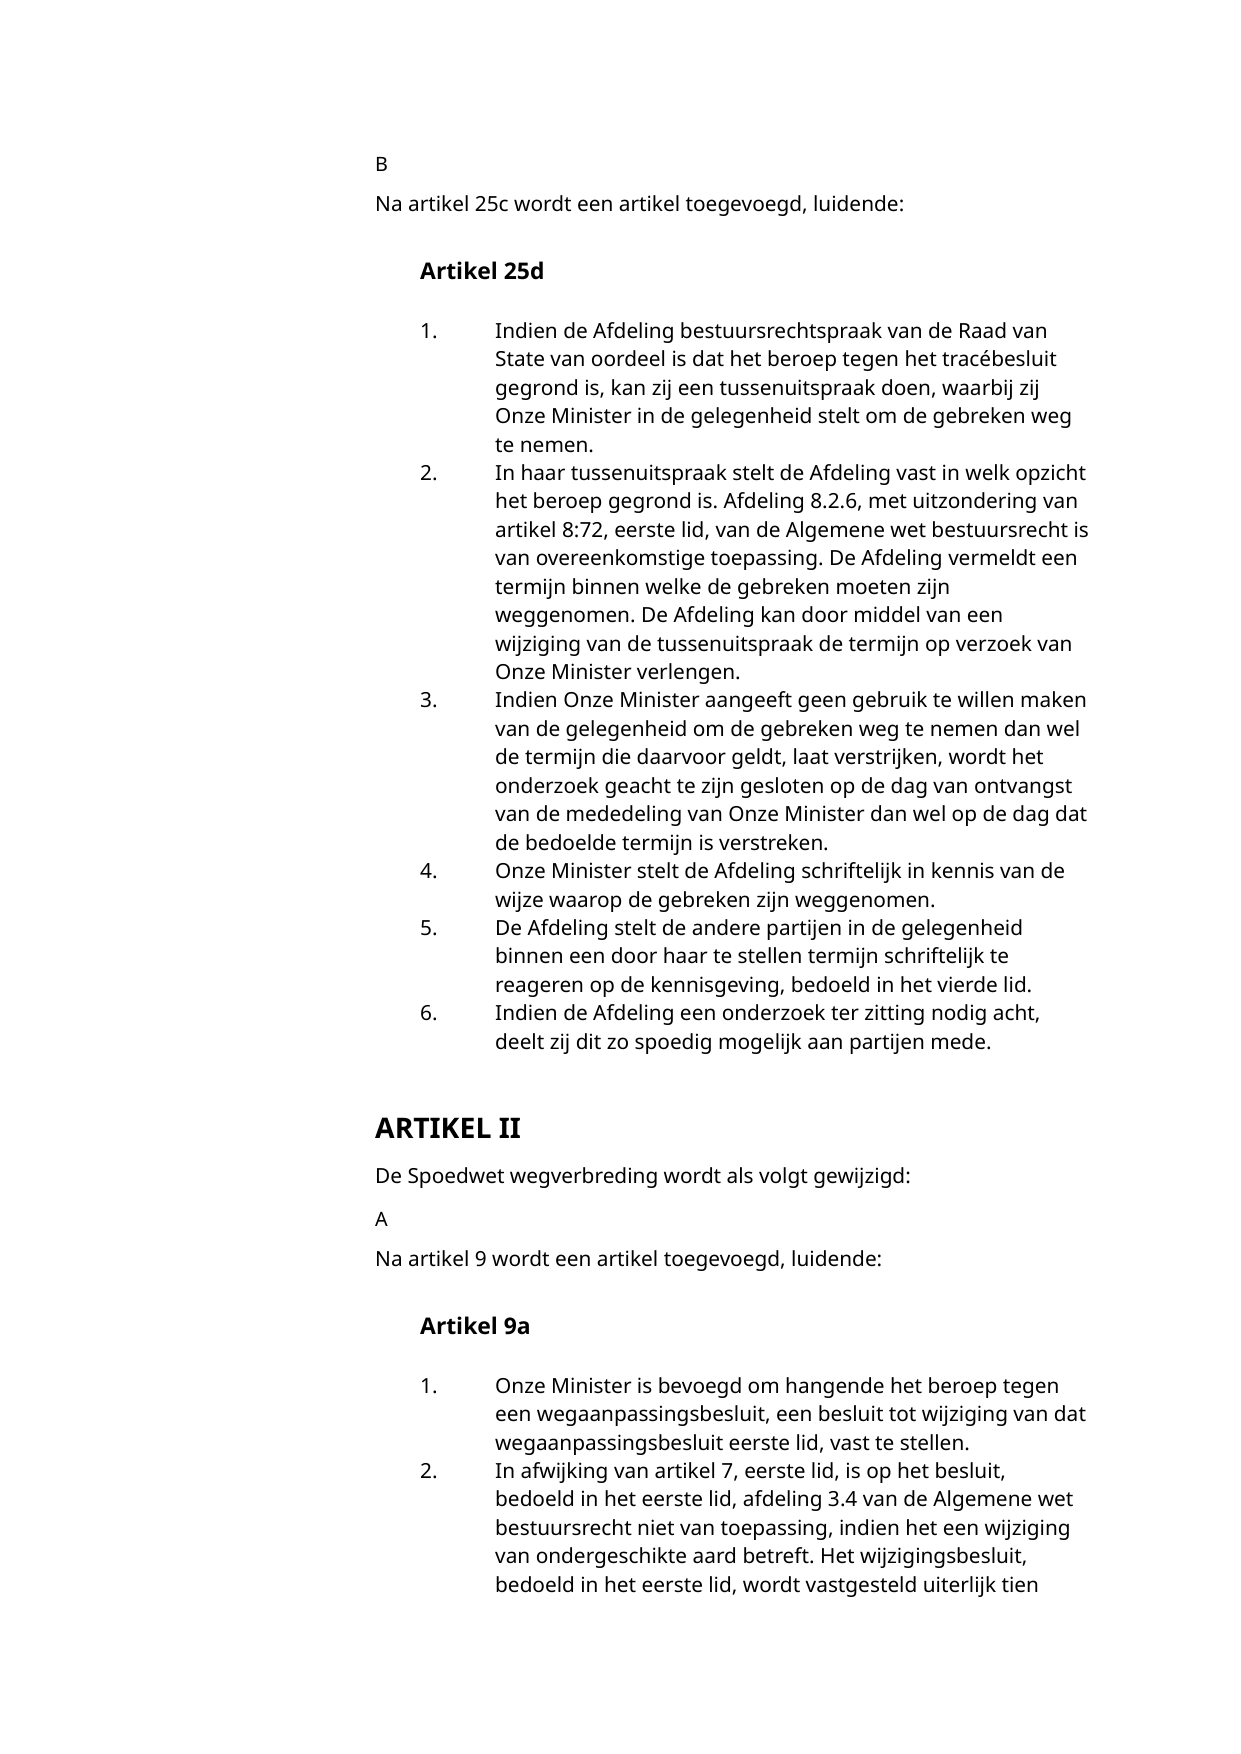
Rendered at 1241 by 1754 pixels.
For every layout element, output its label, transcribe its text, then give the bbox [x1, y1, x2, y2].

list Onze Minister is bevoegd om hangende het beroep tegen een wegaanpassingsbesluit, een besluit tot wijziging van dat wegaanpassingsbesluit eerste lid, vast te stellen. [420, 1371, 1090, 1456]
text Na artikel 25c wordt een artikel toegevoegd, luidende: [375, 189, 1090, 217]
subtitle ARTIKEL II [375, 1108, 1090, 1146]
text De Spoedwet wegverbreding wordt als volgt gewijzigd: [375, 1161, 1090, 1190]
subtitle Artikel 9a [420, 1309, 1090, 1341]
text A [375, 1205, 1090, 1232]
list Indien de Afdeling een onderzoek ter zitting nodig acht, deelt zij dit zo spoedig mogelijk aan partijen mede. [420, 998, 1090, 1055]
list Onze Minister stelt de Afdeling schriftelijk in kennis van de wijze waarop de gebreken zijn weggenomen. [420, 856, 1090, 913]
list In afwijking van artikel 7, eerste lid, is op het besluit, bedoeld in het eerste lid, afdeling 3.4 van de Algemene wet bestuursrecht niet van toepassing, indien het een wijziging van ondergeschikte aard betreft. Het wijzigingsbesluit, bedoeld in het eerste lid, wordt vastgesteld uiterlijk tien [420, 1456, 1090, 1598]
list De Afdeling stelt de andere partijen in de gelegenheid binnen een door haar te stellen termijn schriftelijk te reageren op de kennisgeving, bedoeld in het vierde lid. [420, 913, 1090, 998]
text B [375, 150, 1090, 177]
list In haar tussenuitspraak stelt de Afdeling vast in welk opzicht het beroep gegrond is. Afdeling 8.2.6, met uitzondering van artikel 8:72, eerste lid, van de Algemene wet bestuursrecht is van overeenkomstige toepassing. De Afdeling vermeldt een termijn binnen welke de gebreken moeten zijn weggenomen. De Afdeling kan door middel van een wijziging van de tussenuitspraak de termijn op verzoek van Onze Minister verlengen. [420, 458, 1090, 686]
list Indien Onze Minister aangeeft geen gebruik te willen maken van de gelegenheid om de gebreken weg te nemen dan wel de termijn die daarvoor geldt, laat verstrijken, wordt het onderzoek geacht te zijn gesloten op de dag van ontvangst van de mededeling van Onze Minister dan wel op de dag dat de bedoelde termijn is verstreken. [420, 686, 1090, 856]
subtitle Artikel 25d [420, 255, 1090, 286]
text Na artikel 9 wordt een artikel toegevoegd, luidende: [375, 1244, 1090, 1272]
list Indien de Afdeling bestuursrechtspraak van de Raad van State van oordeel is dat het beroep tegen het tracébesluit gegrond is, kan zij een tussenuitspraak doen, waarbij zij Onze Minister in de gelegenheid stelt om de gebreken weg te nemen. [420, 316, 1090, 458]
